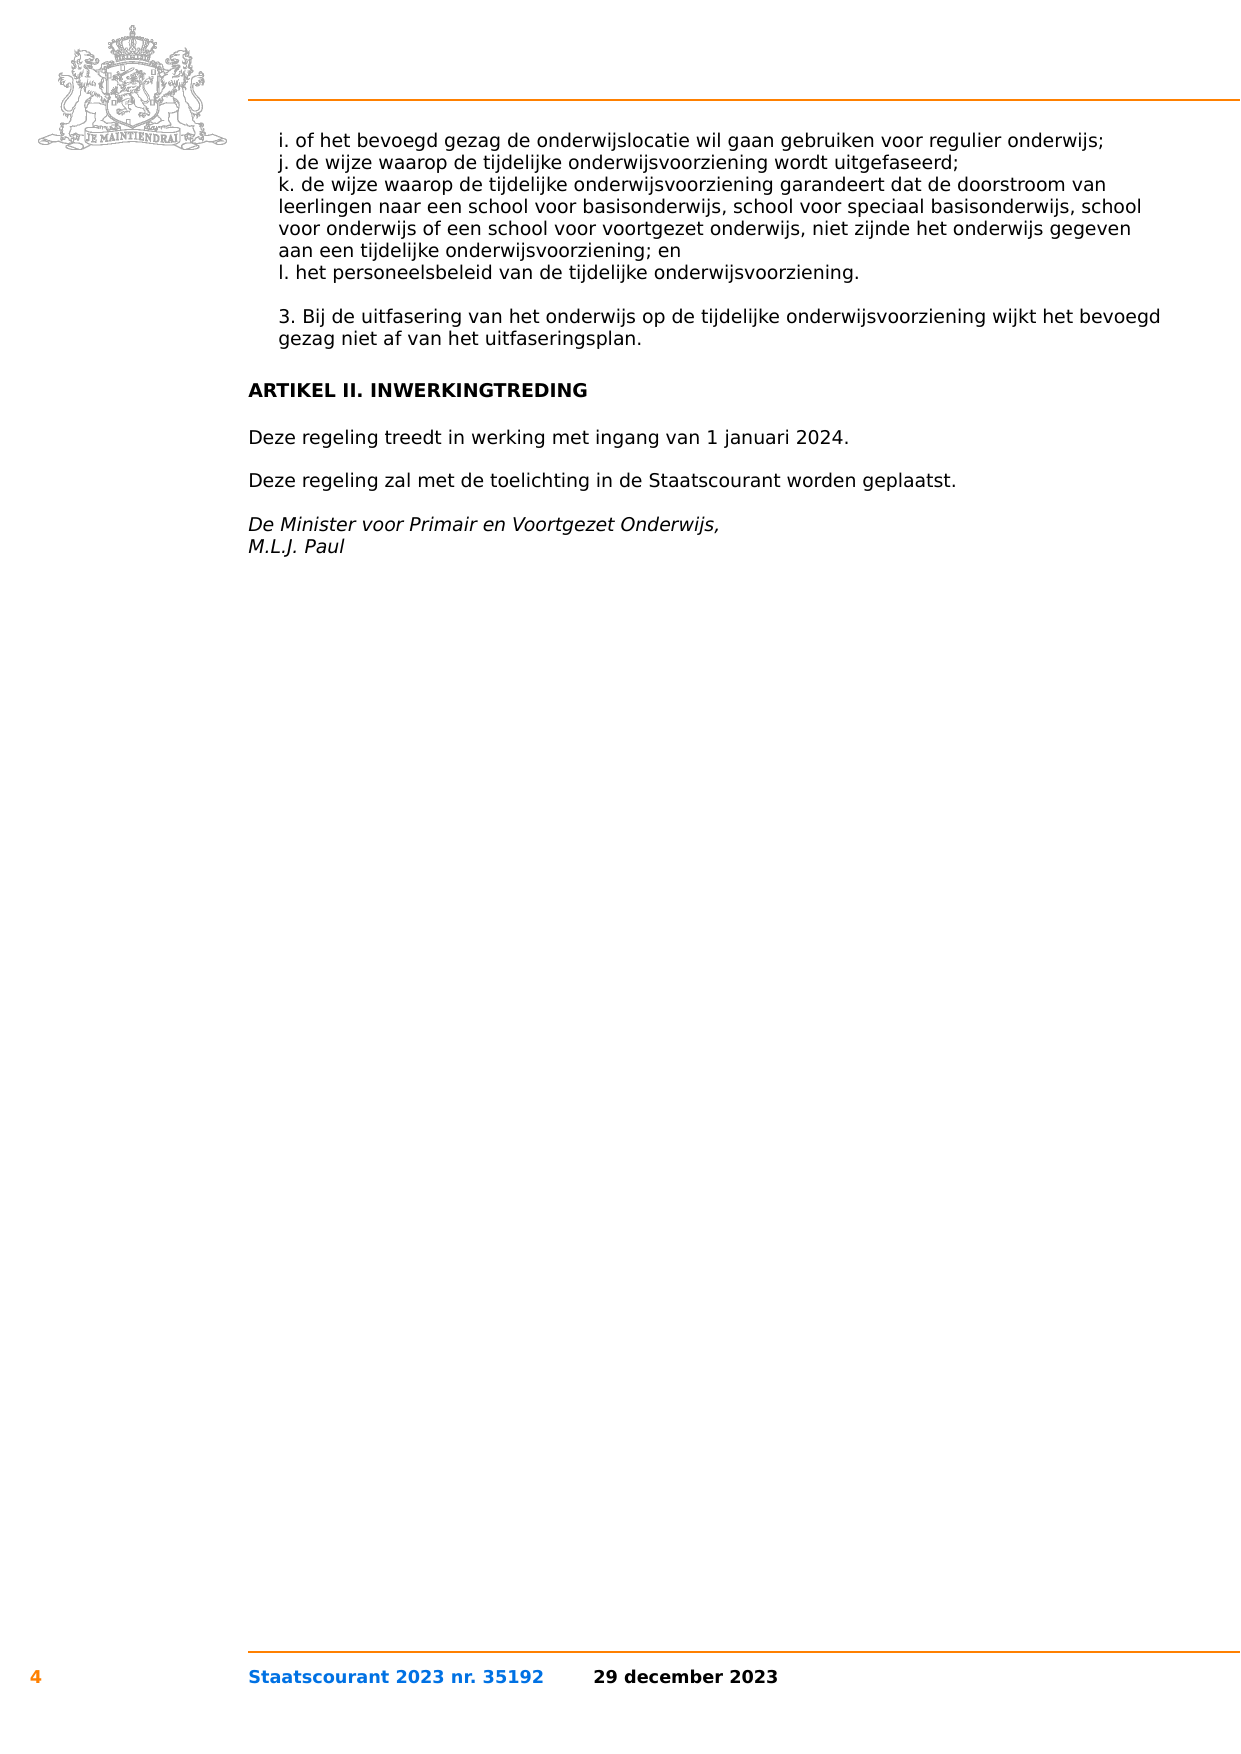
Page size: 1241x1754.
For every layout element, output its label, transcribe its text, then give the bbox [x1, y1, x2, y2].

text Deze regeling treedt in werking met ingang van 1 januari 2024. [248, 427, 1163, 448]
subtitle ARTIKEL II. INWERKINGTREDING [248, 379, 1163, 402]
text 3. Bij de uitfasering van het onderwijs op de tijdelijke onderwijsvoorziening wijkt het bevoegd gezag niet af van het uitfaseringsplan. [278, 306, 1163, 349]
text i. of het bevoegd gezag de onderwijslocatie wil gaan gebruiken voor regulier onderwijs; [278, 130, 1163, 152]
text k. de wijze waarop de tijdelijke onderwijsvoorziening garandeert dat de doorstroom van leerlingen naar een school voor basisonderwijs, school voor speciaal basisonderwijs, school voor onderwijs of een school voor voortgezet onderwijs, niet zijnde het onderwijs gegeven aan een tijdelijke onderwijsvoorziening; en [278, 174, 1163, 262]
text De Minister voor Primair en Voortgezet Onderwijs, M.L.J. Paul [248, 514, 1163, 558]
picture [38, 25, 227, 150]
text l. het personeelsbeleid van de tijdelijke onderwijsvoorziening. [278, 262, 1163, 284]
text j. de wijze waarop de tijdelijke onderwijsvoorziening wordt uitgefaseerd; [278, 152, 1163, 174]
text Deze regeling zal met de toelichting in de Staatscourant worden geplaatst. [248, 470, 1163, 492]
